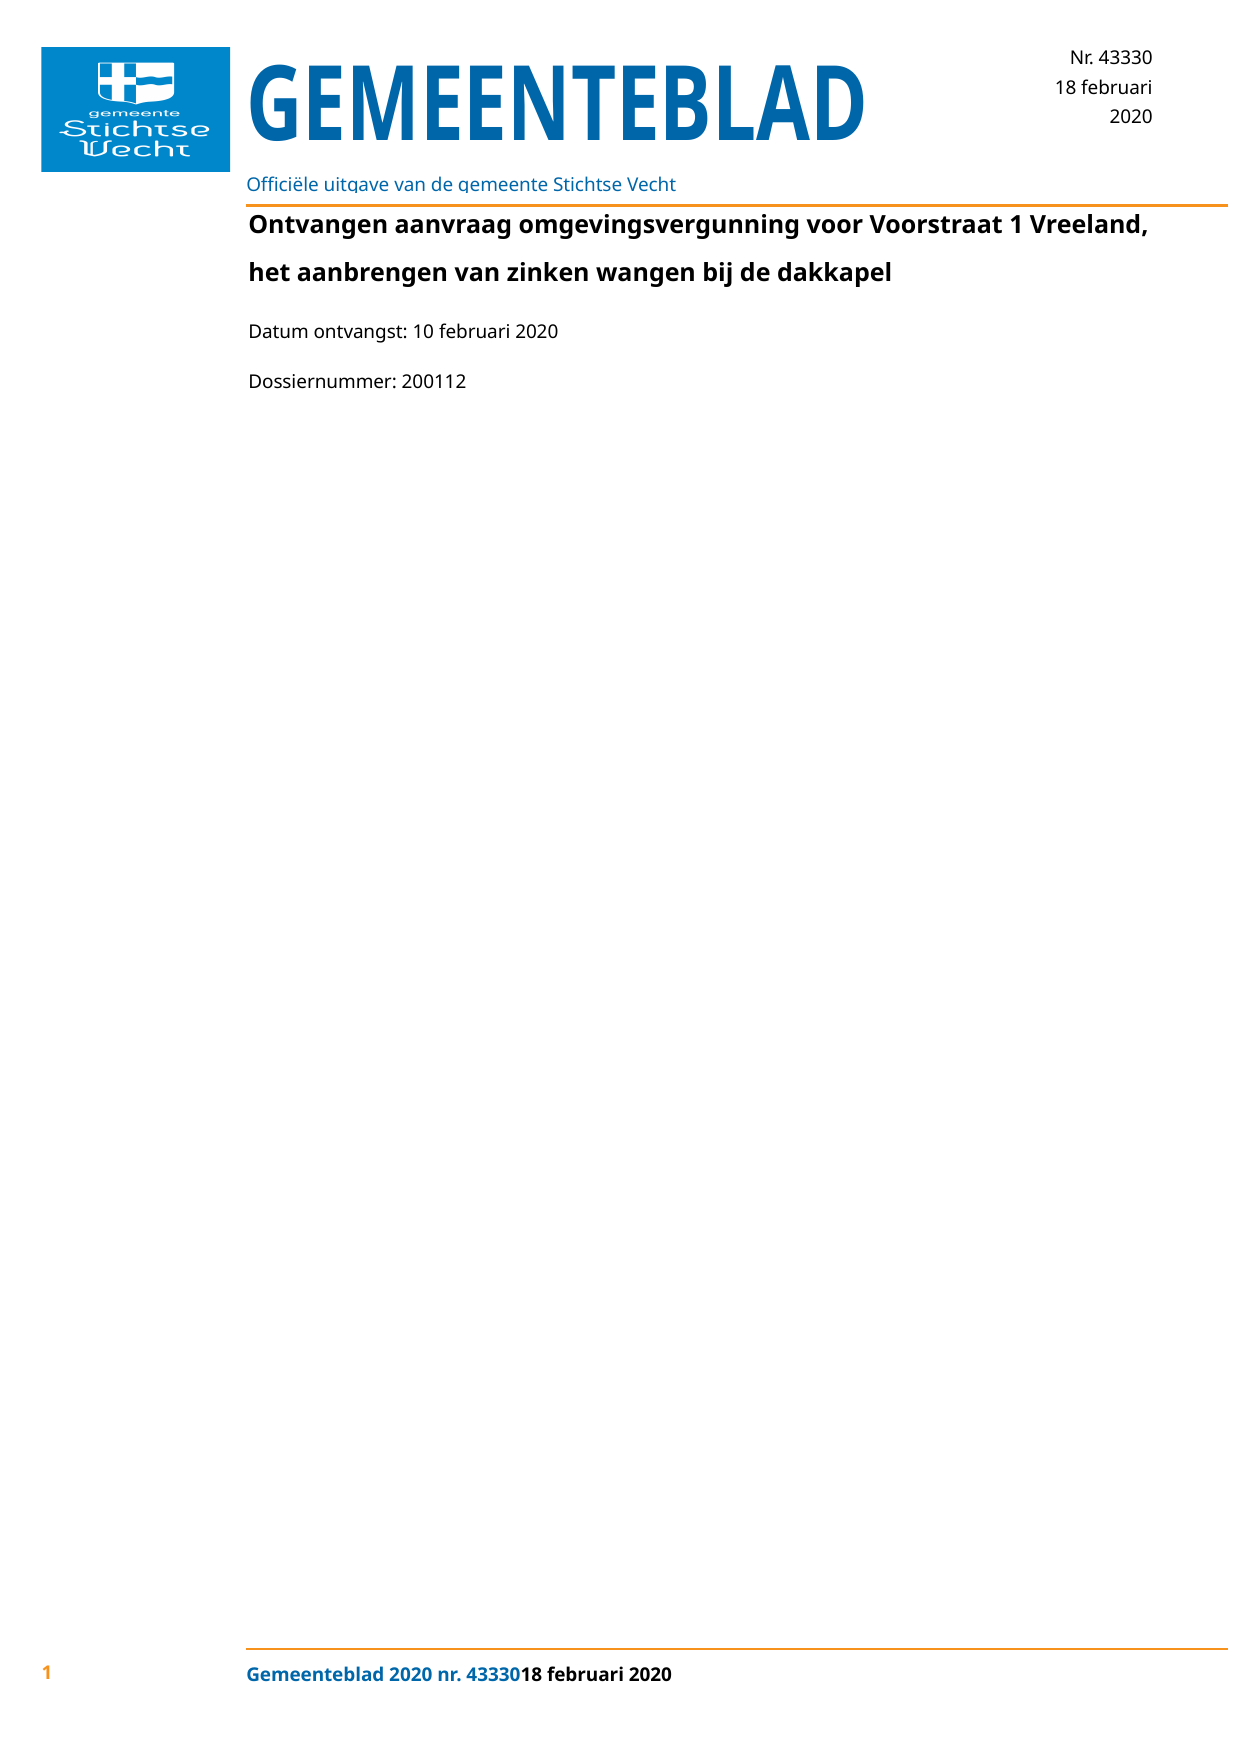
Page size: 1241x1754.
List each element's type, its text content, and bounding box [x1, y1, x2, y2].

text Dossiernummer: 200112 [248, 368, 1152, 394]
text Ontvangen aanvraag omgevingsvergunning voor Voorstraat 1 Vreeland, het aanbrengen van zinken wangen bij de dakkapel [248, 207, 1152, 288]
picture [137, 63, 174, 103]
text Datum ontvangst: 10 februari 2020 [248, 318, 1152, 344]
picture [99, 63, 135, 101]
